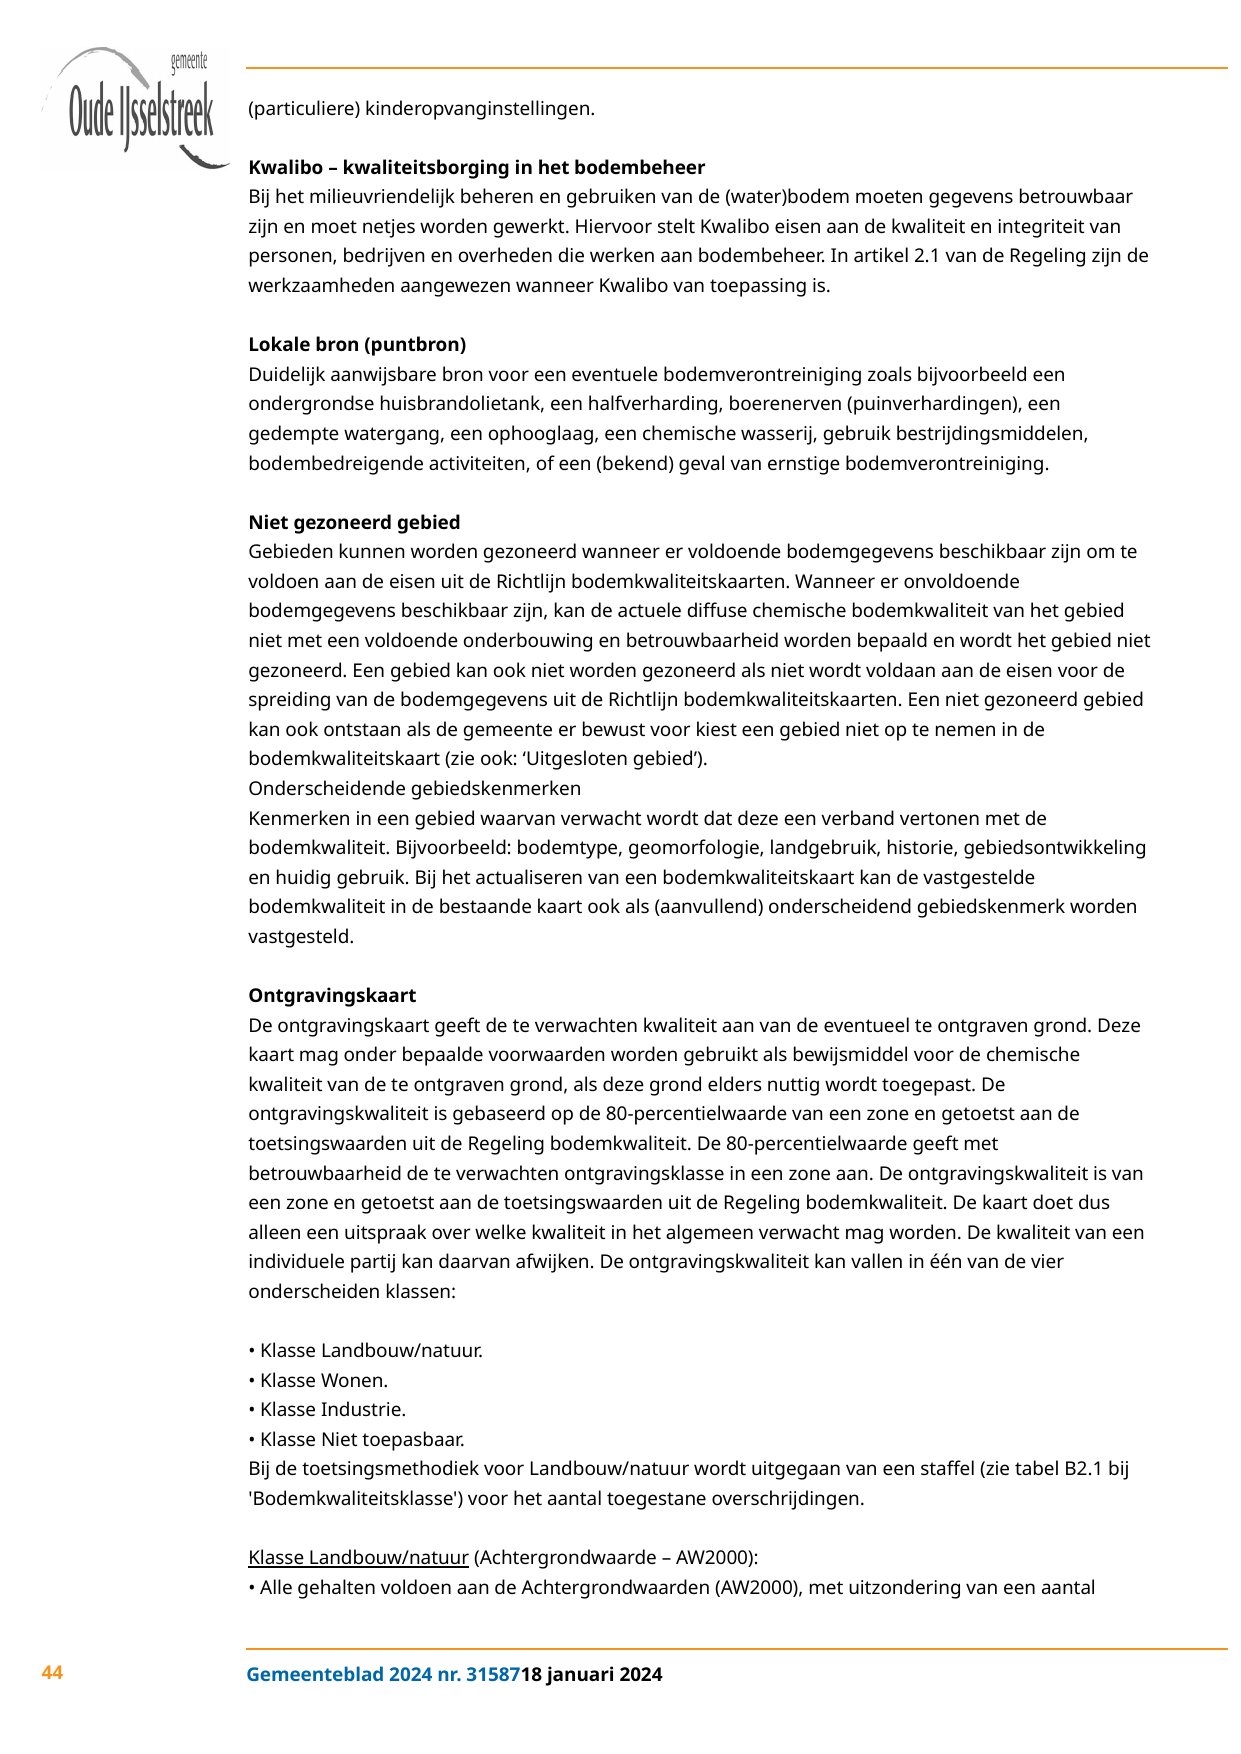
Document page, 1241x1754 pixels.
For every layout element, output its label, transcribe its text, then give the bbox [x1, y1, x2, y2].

text Onderscheidende gebiedskenmerken [248, 775, 1152, 801]
text Klasse Landbouw/natuur (Achtergrondwaarde – AW2000): [248, 1544, 1152, 1570]
text • Klasse Niet toepasbaar. [248, 1426, 1152, 1452]
text (particuliere) kinderopvanginstellingen. [248, 95, 1152, 121]
text • Alle gehalten voldoen aan de Achtergrondwaarden (AW2000), met uitzondering van een aantal [248, 1574, 1152, 1600]
text Bij de toetsingsmethodiek voor Landbouw/natuur wordt uitgegaan van een staffel (zie tabel B2.1 bij 'Bodemkwaliteitsklasse') voor het aantal toegestane overschrijdingen. [248, 1456, 1152, 1511]
text Duidelijk aanwijsbare bron voor een eventuele bodemverontreiniging zoals bijvoorbeeld een ondergrondse huisbrandolietank, een halfverharding, boerenerven (puinverhardingen), een gedempte watergang, een ophooglaag, een chemische wasserij, gebruik bestrijdingsmiddelen, bodembedreigende activiteiten, of een (bekend) geval van ernstige bodemverontreiniging. [248, 361, 1152, 476]
text Bij het milieuvriendelijk beheren en gebruiken van de (water)bodem moeten gegevens betrouwbaar zijn en moet netjes worden gewerkt. Hiervoor stelt Kwalibo eisen aan de kwaliteit en integriteit van personen, bedrijven en overheden die werken aan bodembeheer. In artikel 2.1 van de Regeling zijn de werkzaamheden aangewezen wanneer Kwalibo van toepassing is. [248, 183, 1152, 298]
text • Klasse Landbouw/natuur. [248, 1337, 1152, 1363]
text Ontgravingskaart [248, 982, 1152, 1008]
text Niet gezoneerd gebied [248, 509, 1152, 535]
text Kwalibo – kwaliteitsborging in het bodembeheer [248, 154, 1152, 180]
text Gebieden kunnen worden gezoneerd wanneer er voldoende bodemgegevens beschikbaar zijn om te voldoen aan de eisen uit de Richtlijn bodemkwaliteitskaarten. Wanneer er onvoldoende bodemgegevens beschikbaar zijn, kan de actuele diffuse chemische bodemkwaliteit van het gebied niet met een voldoende onderbouwing en betrouwbaarheid worden bepaald en wordt het gebied niet gezoneerd. Een gebied kan ook niet worden gezoneerd als niet wordt voldaan aan de eisen voor de spreiding van de bodemgegevens uit de Richtlijn bodemkwaliteitskaarten. Een niet gezoneerd gebied kan ook ontstaan als de gemeente er bewust voor kiest een gebied niet op te nemen in de bodemkwaliteitskaart (zie ook: ‘Uitgesloten gebied’). [248, 538, 1152, 771]
text • Klasse Wonen. [248, 1367, 1152, 1393]
text Kenmerken in een gebied waarvan verwacht wordt dat deze een verband vertonen met de bodemkwaliteit. Bijvoorbeeld: bodemtype, geomorfologie, landgebruik, historie, gebiedsontwikkeling en huidig gebruik. Bij het actualiseren van een bodemkwaliteitskaart kan de vastgestelde bodemkwaliteit in de bestaande kaart ook als (aanvullend) onderscheidend gebiedskenmerk worden vastgesteld. [248, 805, 1152, 949]
text Lokale bron (puntbron) [248, 331, 1152, 357]
text • Klasse Industrie. [248, 1396, 1152, 1422]
text De ontgravingskaart geeft de te verwachten kwaliteit aan van de eventueel te ontgraven grond. Deze kaart mag onder bepaalde voorwaarden worden gebruikt als bewijsmiddel voor de chemische kwaliteit van de te ontgraven grond, als deze grond elders nuttig wordt toegepast. De ontgravingskwaliteit is gebaseerd op de 80-percentielwaarde van een zone en getoetst aan de toetsingswaarden uit de Regeling bodemkwaliteit. De 80-percentielwaarde geeft met betrouwbaarheid de te verwachten ontgravingsklasse in een zone aan. De ontgravingskwaliteit is van een zone en getoetst aan de toetsingswaarden uit de Regeling bodemkwaliteit. De kaart doet dus alleen een uitspraak over welke kwaliteit in het algemeen verwacht mag worden. De kwaliteit van een individuele partij kan daarvan afwijken. De ontgravingskwaliteit kan vallen in één van de vier onderscheiden klassen: [248, 1012, 1152, 1304]
picture [41, 47, 231, 172]
